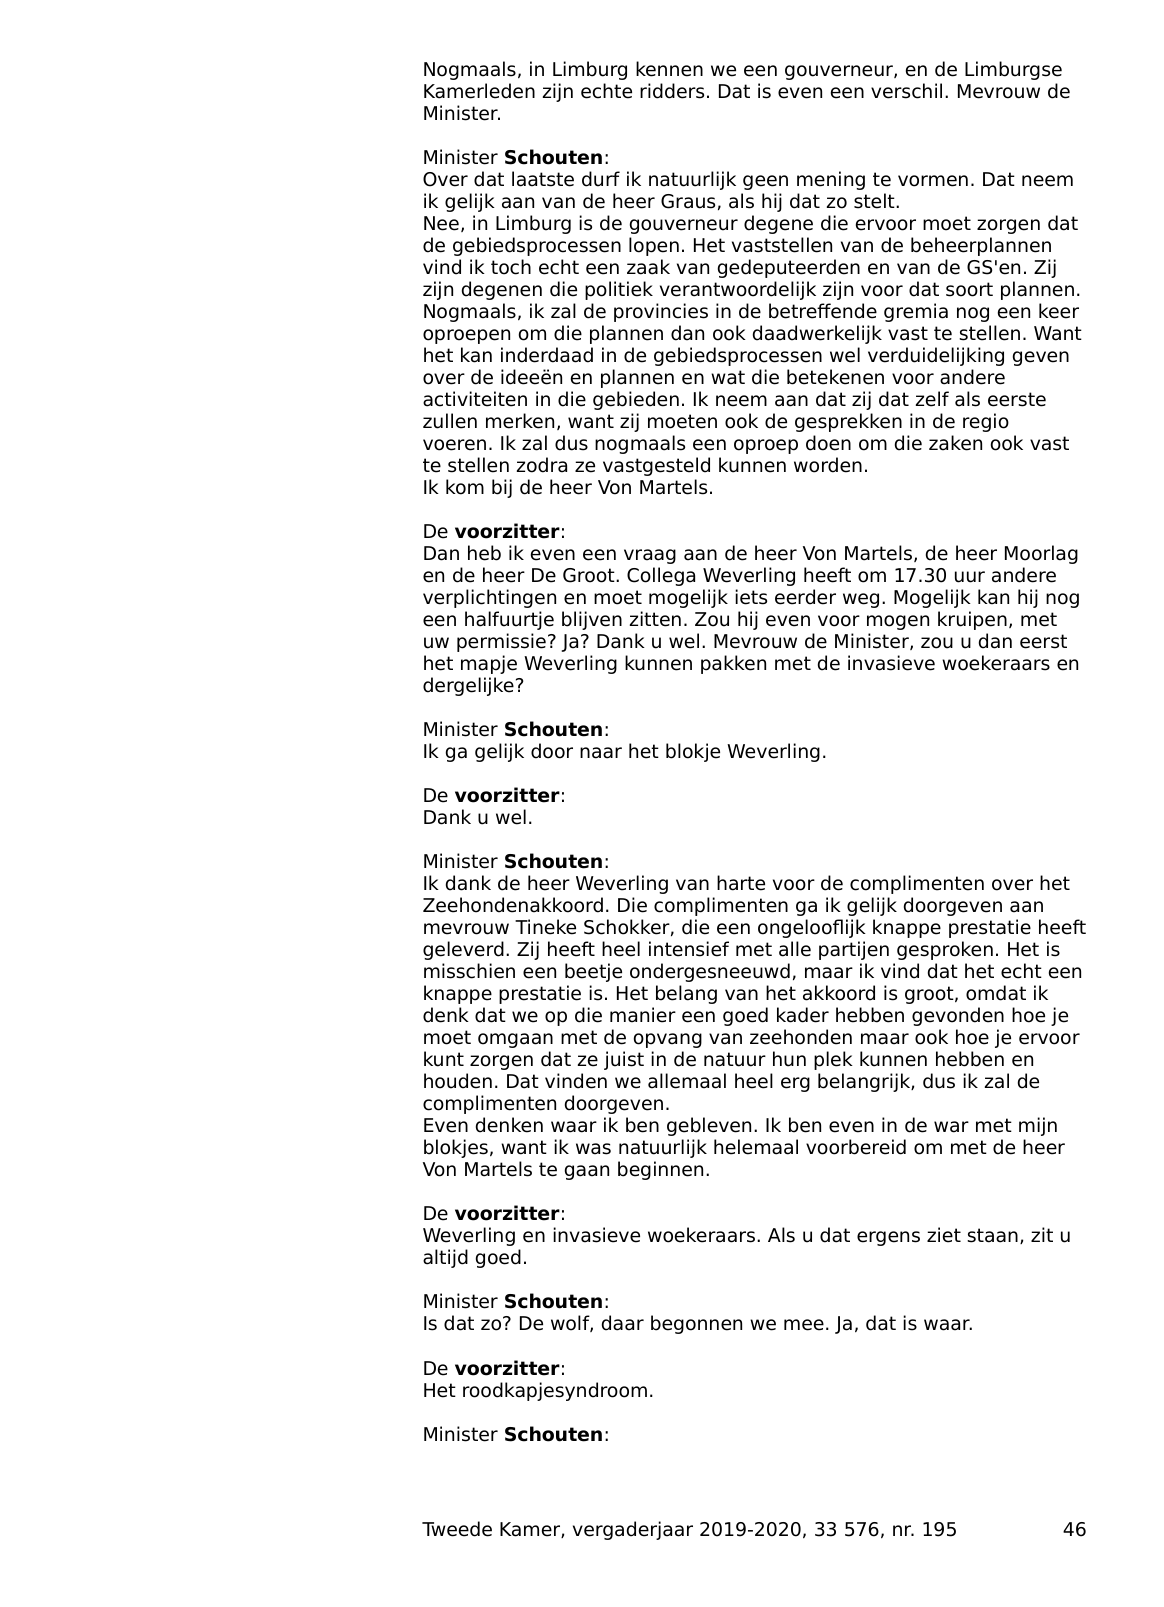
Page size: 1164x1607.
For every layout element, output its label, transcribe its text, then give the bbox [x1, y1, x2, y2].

text Minister Schouten: [422, 1424, 1087, 1446]
text Nogmaals, in Limburg kennen we een gouverneur, en de Limburgse Kamerleden zijn echte ridders. Dat is even een verschil. Mevrouw de Minister. [422, 59, 1087, 125]
text Is dat zo? De wolf, daar begonnen we mee. Ja, dat is waar. [422, 1313, 1087, 1335]
text De voorzitter: [422, 1203, 1087, 1225]
text Even denken waar ik ben gebleven. Ik ben even in de war met mijn blokjes, want ik was natuurlijk helemaal voorbereid om met de heer Von Martels te gaan beginnen. [422, 1115, 1087, 1181]
text De voorzitter: [422, 785, 1087, 807]
text Het roodkapjesyndroom. [422, 1379, 1087, 1401]
text Dan heb ik even een vraag aan de heer Von Martels, de heer Moorlag en de heer De Groot. Collega Weverling heeft om 17.30 uur andere verplichtingen en moet mogelijk iets eerder weg. Mogelijk kan hij nog een halfuurtje blijven zitten. Zou hij even voor mogen kruipen, met uw permissie? Ja? Dank u wel. Mevrouw de Minister, zou u dan eerst het mapje Weverling kunnen pakken met de invasieve woekeraars en dergelijke? [422, 543, 1087, 697]
text De voorzitter: [422, 521, 1087, 543]
text Minister Schouten: [422, 851, 1087, 873]
text De voorzitter: [422, 1357, 1087, 1379]
text Ik dank de heer Weverling van harte voor de complimenten over het Zeehondenakkoord. Die complimenten ga ik gelijk doorgeven aan mevrouw Tineke Schokker, die een ongelooflijk knappe prestatie heeft geleverd. Zij heeft heel intensief met alle partijen gesproken. Het is misschien een beetje ondergesneeuwd, maar ik vind dat het echt een knappe prestatie is. Het belang van het akkoord is groot, omdat ik denk dat we op die manier een goed kader hebben gevonden hoe je moet omgaan met de opvang van zeehonden maar ook hoe je ervoor kunt zorgen dat ze juist in de natuur hun plek kunnen hebben en houden. Dat vinden we allemaal heel erg belangrijk, dus ik zal de complimenten doorgeven. [422, 873, 1087, 1115]
text Over dat laatste durf ik natuurlijk geen mening te vormen. Dat neem ik gelijk aan van de heer Graus, als hij dat zo stelt. [422, 169, 1087, 213]
text Dank u wel. [422, 807, 1087, 829]
text Minister Schouten: [422, 1291, 1087, 1313]
text Minister Schouten: [422, 719, 1087, 741]
text Weverling en invasieve woekeraars. Als u dat ergens ziet staan, zit u altijd goed. [422, 1225, 1087, 1269]
text Minister Schouten: [422, 147, 1087, 169]
text Ik ga gelijk door naar het blokje Weverling. [422, 741, 1087, 763]
text Nee, in Limburg is de gouverneur degene die ervoor moet zorgen dat de gebiedsprocessen lopen. Het vaststellen van de beheerplannen vind ik toch echt een zaak van gedeputeerden en van de GS'en. Zij zijn degenen die politiek verantwoordelijk zijn voor dat soort plannen. Nogmaals, ik zal de provincies in de betreffende gremia nog een keer oproepen om die plannen dan ook daadwerkelijk vast te stellen. Want het kan inderdaad in de gebiedsprocessen wel verduidelijking geven over de ideeën en plannen en wat die betekenen voor andere activiteiten in die gebieden. Ik neem aan dat zij dat zelf als eerste zullen merken, want zij moeten ook de gesprekken in de regio voeren. Ik zal dus nogmaals een oproep doen om die zaken ook vast te stellen zodra ze vastgesteld kunnen worden. [422, 213, 1087, 477]
text Ik kom bij de heer Von Martels. [422, 477, 1087, 499]
